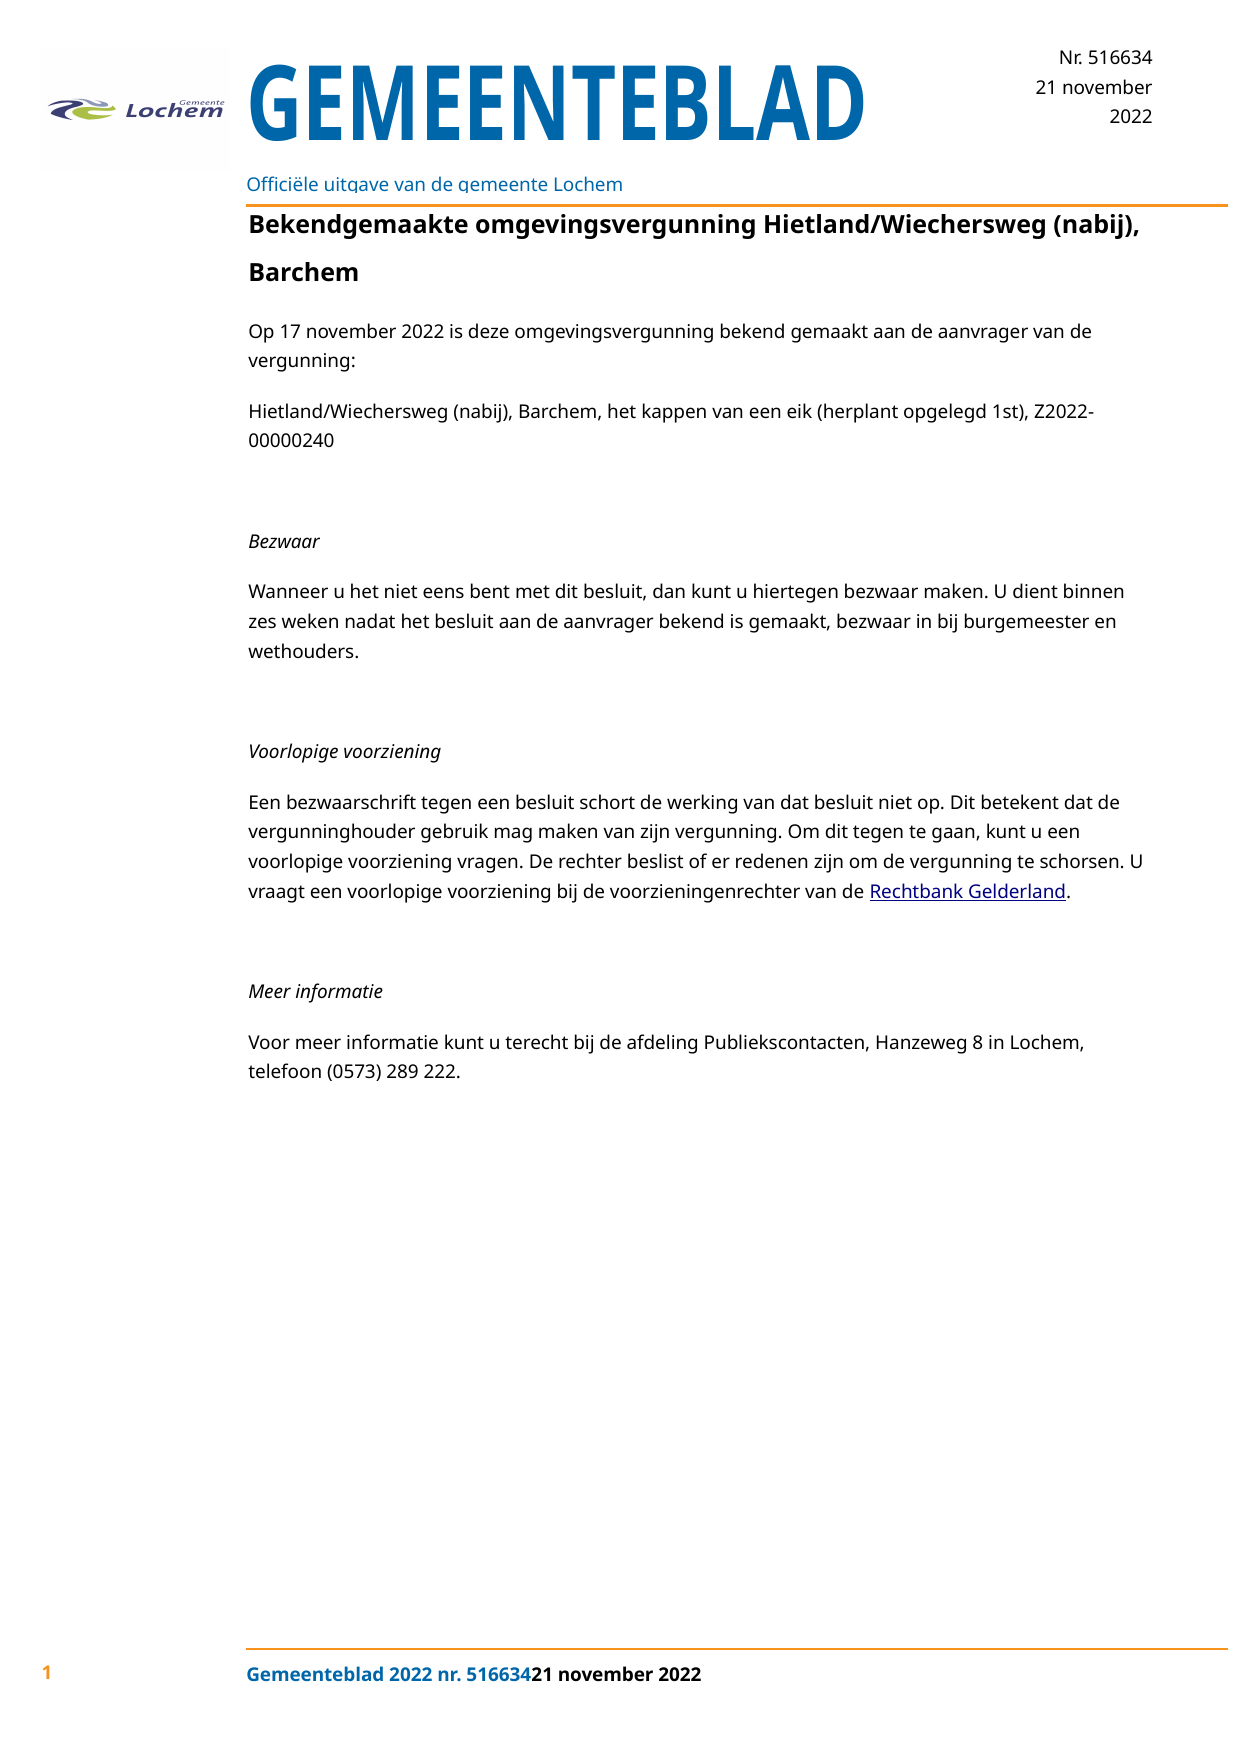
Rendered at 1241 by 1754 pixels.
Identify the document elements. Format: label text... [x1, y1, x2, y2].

text Meer informatie [248, 979, 1152, 1004]
text Een bezwaarschrift tegen een besluit schort de werking van dat besluit niet op. Dit betekent dat de vergunninghouder gebruik mag maken van zijn vergunning. Om dit tegen te gaan, kunt u een voorlopige voorziening vragen. De rechter beslist of er redenen zijn om de vergunning te schorsen. U vraagt een voorlopige voorziening bij de voorzieningenrechter van de Rechtbank Gelderland. [248, 789, 1152, 904]
text Op 17 november 2022 is deze omgevingsvergunning bekend gemaakt aan de aanvrager van de vergunning: [248, 318, 1152, 373]
text Hietland/Wiechersweg (nabij), Barchem, het kappen van een eik (herplant opgelegd 1st), Z2022-00000240 [248, 398, 1152, 453]
text Bezwaar [248, 528, 1152, 554]
text Voor meer informatie kunt u terecht bij de afdeling Publiekscontacten, Hanzeweg 8 in Lochem, telefoon (0573) 289 222. [248, 1029, 1152, 1084]
picture [41, 47, 231, 172]
text Voorlopige voorziening [248, 739, 1152, 764]
text Wanneer u het niet eens bent met dit besluit, dan kunt u hiertegen bezwaar maken. U dient binnen zes weken nadat het besluit aan de aanvrager bekend is gemaakt, bezwaar in bij burgemeester en wethouders. [248, 579, 1152, 664]
text Bekendgemaakte omgevingsvergunning Hietland/Wiechersweg (nabij), Barchem [248, 207, 1152, 288]
